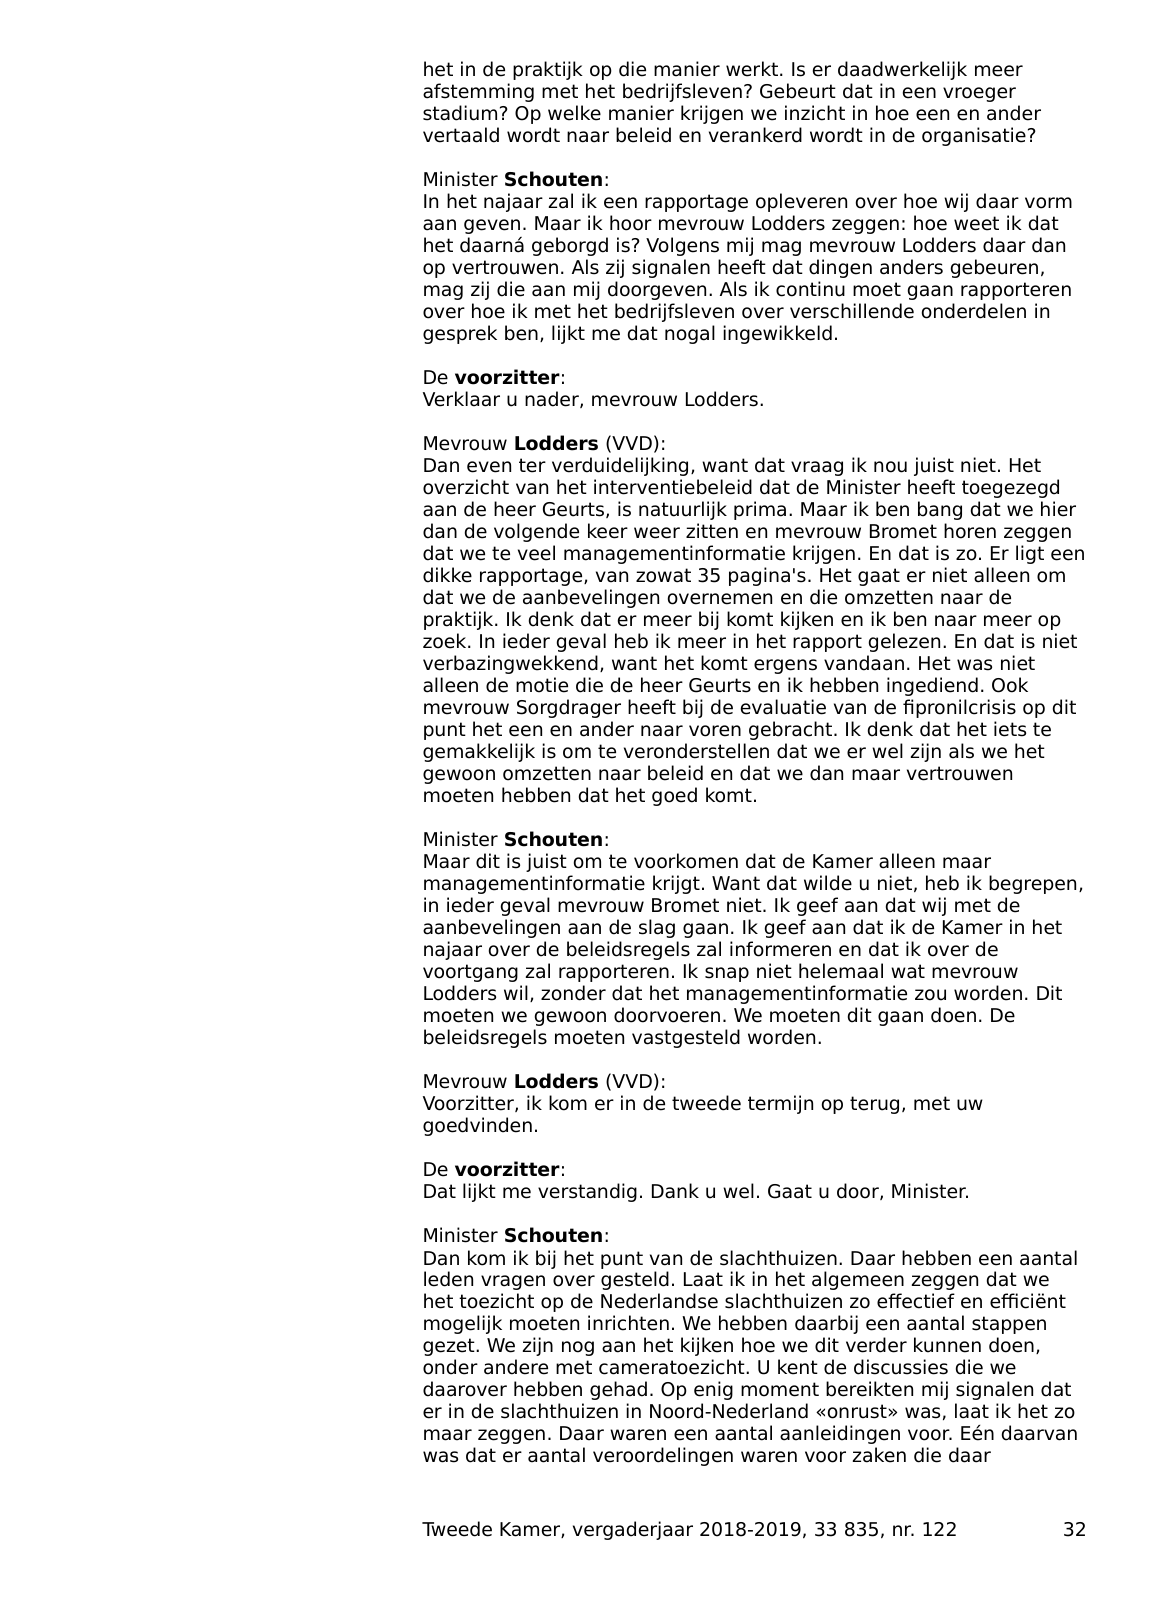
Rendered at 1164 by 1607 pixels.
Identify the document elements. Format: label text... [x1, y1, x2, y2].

text Mevrouw Lodders (VVD): [422, 1071, 1087, 1093]
text Mevrouw Lodders (VVD): [422, 433, 1087, 455]
text Dat lijkt me verstandig. Dank u wel. Gaat u door, Minister. [422, 1181, 1087, 1203]
text Verklaar u nader, mevrouw Lodders. [422, 389, 1087, 411]
text De voorzitter: [422, 367, 1087, 389]
text Minister Schouten: [422, 829, 1087, 851]
text Minister Schouten: [422, 1225, 1087, 1247]
text Voorzitter, ik kom er in de tweede termijn op terug, met uw goedvinden. [422, 1093, 1087, 1137]
text Minister Schouten: [422, 169, 1087, 191]
text Dan even ter verduidelijking, want dat vraag ik nou juist niet. Het overzicht van het interventiebeleid dat de Minister heeft toegezegd aan de heer Geurts, is natuurlijk prima. Maar ik ben bang dat we hier dan de volgende keer weer zitten en mevrouw Bromet horen zeggen dat we te veel managementinformatie krijgen. En dat is zo. Er ligt een dikke rapportage, van zowat 35 pagina's. Het gaat er niet alleen om dat we de aanbevelingen overnemen en die omzetten naar de praktijk. Ik denk dat er meer bij komt kijken en ik ben naar meer op zoek. In ieder geval heb ik meer in het rapport gelezen. En dat is niet verbazingwekkend, want het komt ergens vandaan. Het was niet alleen de motie die de heer Geurts en ik hebben ingediend. Ook mevrouw Sorgdrager heeft bij de evaluatie van de fipronilcrisis op dit punt het een en ander naar voren gebracht. Ik denk dat het iets te gemakkelijk is om te veronderstellen dat we er wel zijn als we het gewoon omzetten naar beleid en dat we dan maar vertrouwen moeten hebben dat het goed komt. [422, 455, 1087, 807]
text het in de praktijk op die manier werkt. Is er daadwerkelijk meer afstemming met het bedrijfsleven? Gebeurt dat in een vroeger stadium? Op welke manier krijgen we inzicht in hoe een en ander vertaald wordt naar beleid en verankerd wordt in de organisatie? [422, 59, 1087, 147]
text In het najaar zal ik een rapportage opleveren over hoe wij daar vorm aan geven. Maar ik hoor mevrouw Lodders zeggen: hoe weet ik dat het daarná geborgd is? Volgens mij mag mevrouw Lodders daar dan op vertrouwen. Als zij signalen heeft dat dingen anders gebeuren, mag zij die aan mij doorgeven. Als ik continu moet gaan rapporteren over hoe ik met het bedrijfsleven over verschillende onderdelen in gesprek ben, lijkt me dat nogal ingewikkeld. [422, 191, 1087, 345]
text De voorzitter: [422, 1159, 1087, 1181]
text Maar dit is juist om te voorkomen dat de Kamer alleen maar managementinformatie krijgt. Want dat wilde u niet, heb ik begrepen, in ieder geval mevrouw Bromet niet. Ik geef aan dat wij met de aanbevelingen aan de slag gaan. Ik geef aan dat ik de Kamer in het najaar over de beleidsregels zal informeren en dat ik over de voortgang zal rapporteren. Ik snap niet helemaal wat mevrouw Lodders wil, zonder dat het managementinformatie zou worden. Dit moeten we gewoon doorvoeren. We moeten dit gaan doen. De beleidsregels moeten vastgesteld worden. [422, 851, 1087, 1049]
text Dan kom ik bij het punt van de slachthuizen. Daar hebben een aantal leden vragen over gesteld. Laat ik in het algemeen zeggen dat we het toezicht op de Nederlandse slachthuizen zo effectief en efficiënt mogelijk moeten inrichten. We hebben daarbij een aantal stappen gezet. We zijn nog aan het kijken hoe we dit verder kunnen doen, onder andere met cameratoezicht. U kent de discussies die we daarover hebben gehad. Op enig moment bereikten mij signalen dat er in de slachthuizen in Noord-Nederland «onrust» was, laat ik het zo maar zeggen. Daar waren een aantal aanleidingen voor. Eén daarvan was dat er aantal veroordelingen waren voor zaken die daar [422, 1247, 1087, 1467]
